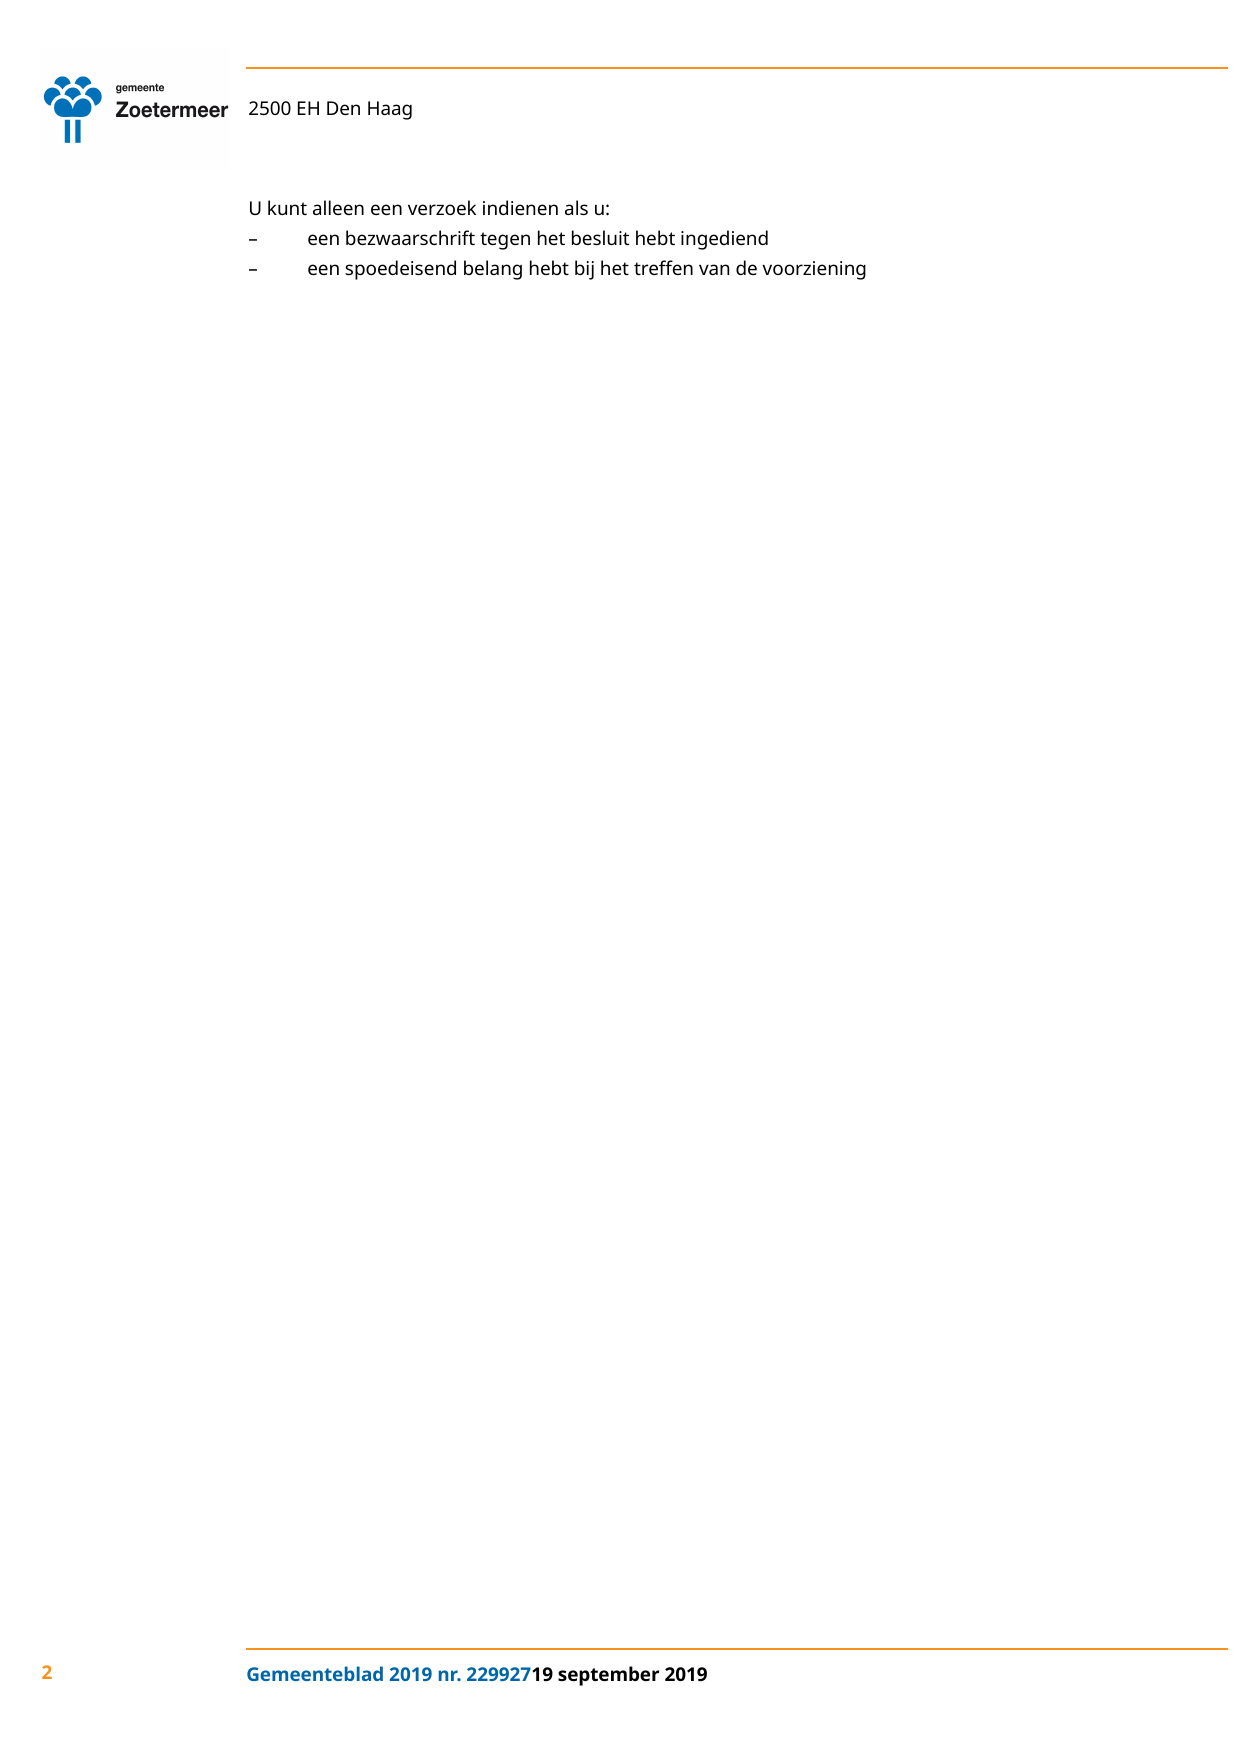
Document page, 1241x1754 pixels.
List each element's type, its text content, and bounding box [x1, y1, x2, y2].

text U kunt alleen een verzoek indienen als u: [248, 196, 1152, 221]
list een spoedeisend belang hebt bij het treffen van de voorziening [248, 255, 1152, 281]
list een bezwaarschrift tegen het besluit hebt ingediend [248, 225, 1152, 251]
picture [41, 47, 231, 172]
text 2500 EH Den Haag [248, 95, 1152, 121]
